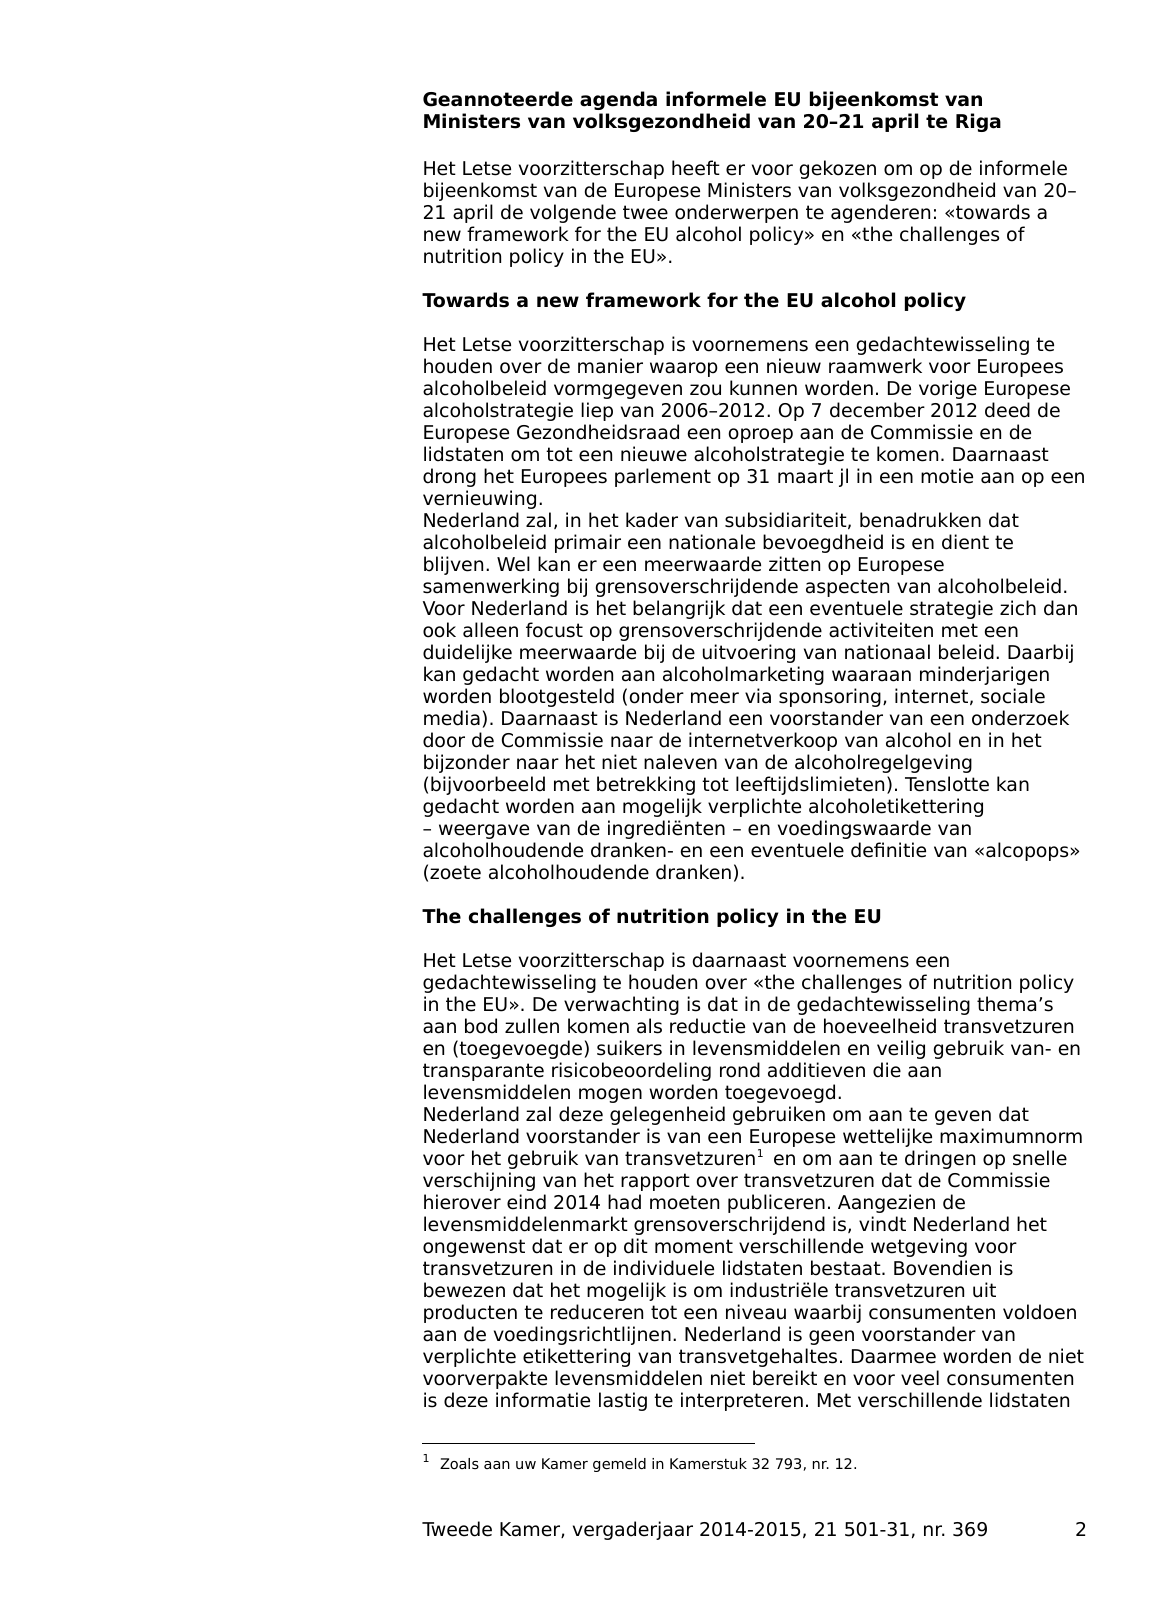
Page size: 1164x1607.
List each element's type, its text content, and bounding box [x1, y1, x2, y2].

text Het Letse voorzitterschap is daarnaast voornemens een gedachtewisseling te houden over «the challenges of nutrition policy in the EU». De verwachting is dat in de gedachtewisseling thema’s aan bod zullen komen als reductie van de hoeveelheid transvetzuren en (toegevoegde) suikers in levensmiddelen en veilig gebruik van- en transparante risicobeoordeling rond additieven die aan levensmiddelen mogen worden toegevoegd. [422, 950, 1087, 1104]
subtitle The challenges of nutrition policy in the EU [422, 906, 1087, 928]
subtitle Towards a new framework for the EU alcohol policy [422, 290, 1087, 312]
subtitle Geannoteerde agenda informele EU bijeenkomst van Ministers van volksgezondheid van 20–21 april te Riga [422, 89, 1087, 133]
text Nederland zal, in het kader van subsidiariteit, benadrukken dat alcoholbeleid primair een nationale bevoegdheid is en dient te blijven. Wel kan er een meerwaarde zitten op Europese samenwerking bij grensoverschrijdende aspecten van alcoholbeleid. Voor Nederland is het belangrijk dat een eventuele strategie zich dan ook alleen focust op grensoverschrijdende activiteiten met een duidelijke meerwaarde bij de uitvoering van nationaal beleid. Daarbij kan gedacht worden aan alcoholmarketing waaraan minderjarigen worden blootgesteld (onder meer via sponsoring, internet, sociale media). Daarnaast is Nederland een voorstander van een onderzoek door de Commissie naar de internetverkoop van alcohol en in het bijzonder naar het niet naleven van de alcoholregelgeving (bijvoorbeeld met betrekking tot leeftijdslimieten). Tenslotte kan gedacht worden aan mogelijk verplichte alcoholetikettering – weergave van de ingrediënten – en voedingswaarde van alcoholhoudende dranken- en een eventuele definitie van «alcopops» (zoete alcoholhoudende dranken). [422, 510, 1087, 884]
text Zoals aan uw Kamer gemeld in Kamerstuk 32 793, nr. 12. [422, 1452, 1087, 1474]
text Het Letse voorzitterschap heeft er voor gekozen om op de informele bijeenkomst van de Europese Ministers van volksgezondheid van 20–21 april de volgende twee onderwerpen te agenderen: «towards a new framework for the EU alcohol policy» en «the challenges of nutrition policy in the EU». [422, 158, 1087, 268]
text Nederland zal deze gelegenheid gebruiken om aan te geven dat Nederland voorstander is van een Europese wettelijke maximumnorm voor het gebruik van transvetzuren en om aan te dringen op snelle verschijning van het rapport over transvetzuren dat de Commissie hierover eind 2014 had moeten publiceren. Aangezien de levensmiddelenmarkt grensoverschrijdend is, vindt Nederland het ongewenst dat er op dit moment verschillende wetgeving voor transvetzuren in de individuele lidstaten bestaat. Bovendien is bewezen dat het mogelijk is om industriële transvetzuren uit producten te reduceren tot een niveau waarbij consumenten voldoen aan de voedingsrichtlijnen. Nederland is geen voorstander van verplichte etikettering van transvetgehaltes. Daarmee worden de niet voorverpakte levensmiddelen niet bereikt en voor veel consumenten is deze informatie lastig te interpreteren. Met verschillende lidstaten [422, 1104, 1087, 1412]
text Het Letse voorzitterschap is voornemens een gedachtewisseling te houden over de manier waarop een nieuw raamwerk voor Europees alcoholbeleid vormgegeven zou kunnen worden. De vorige Europese alcoholstrategie liep van 2006–2012. Op 7 december 2012 deed de Europese Gezondheidsraad een oproep aan de Commissie en de lidstaten om tot een nieuwe alcoholstrategie te komen. Daarnaast drong het Europees parlement op 31 maart jl in een motie aan op een vernieuwing. [422, 334, 1087, 510]
